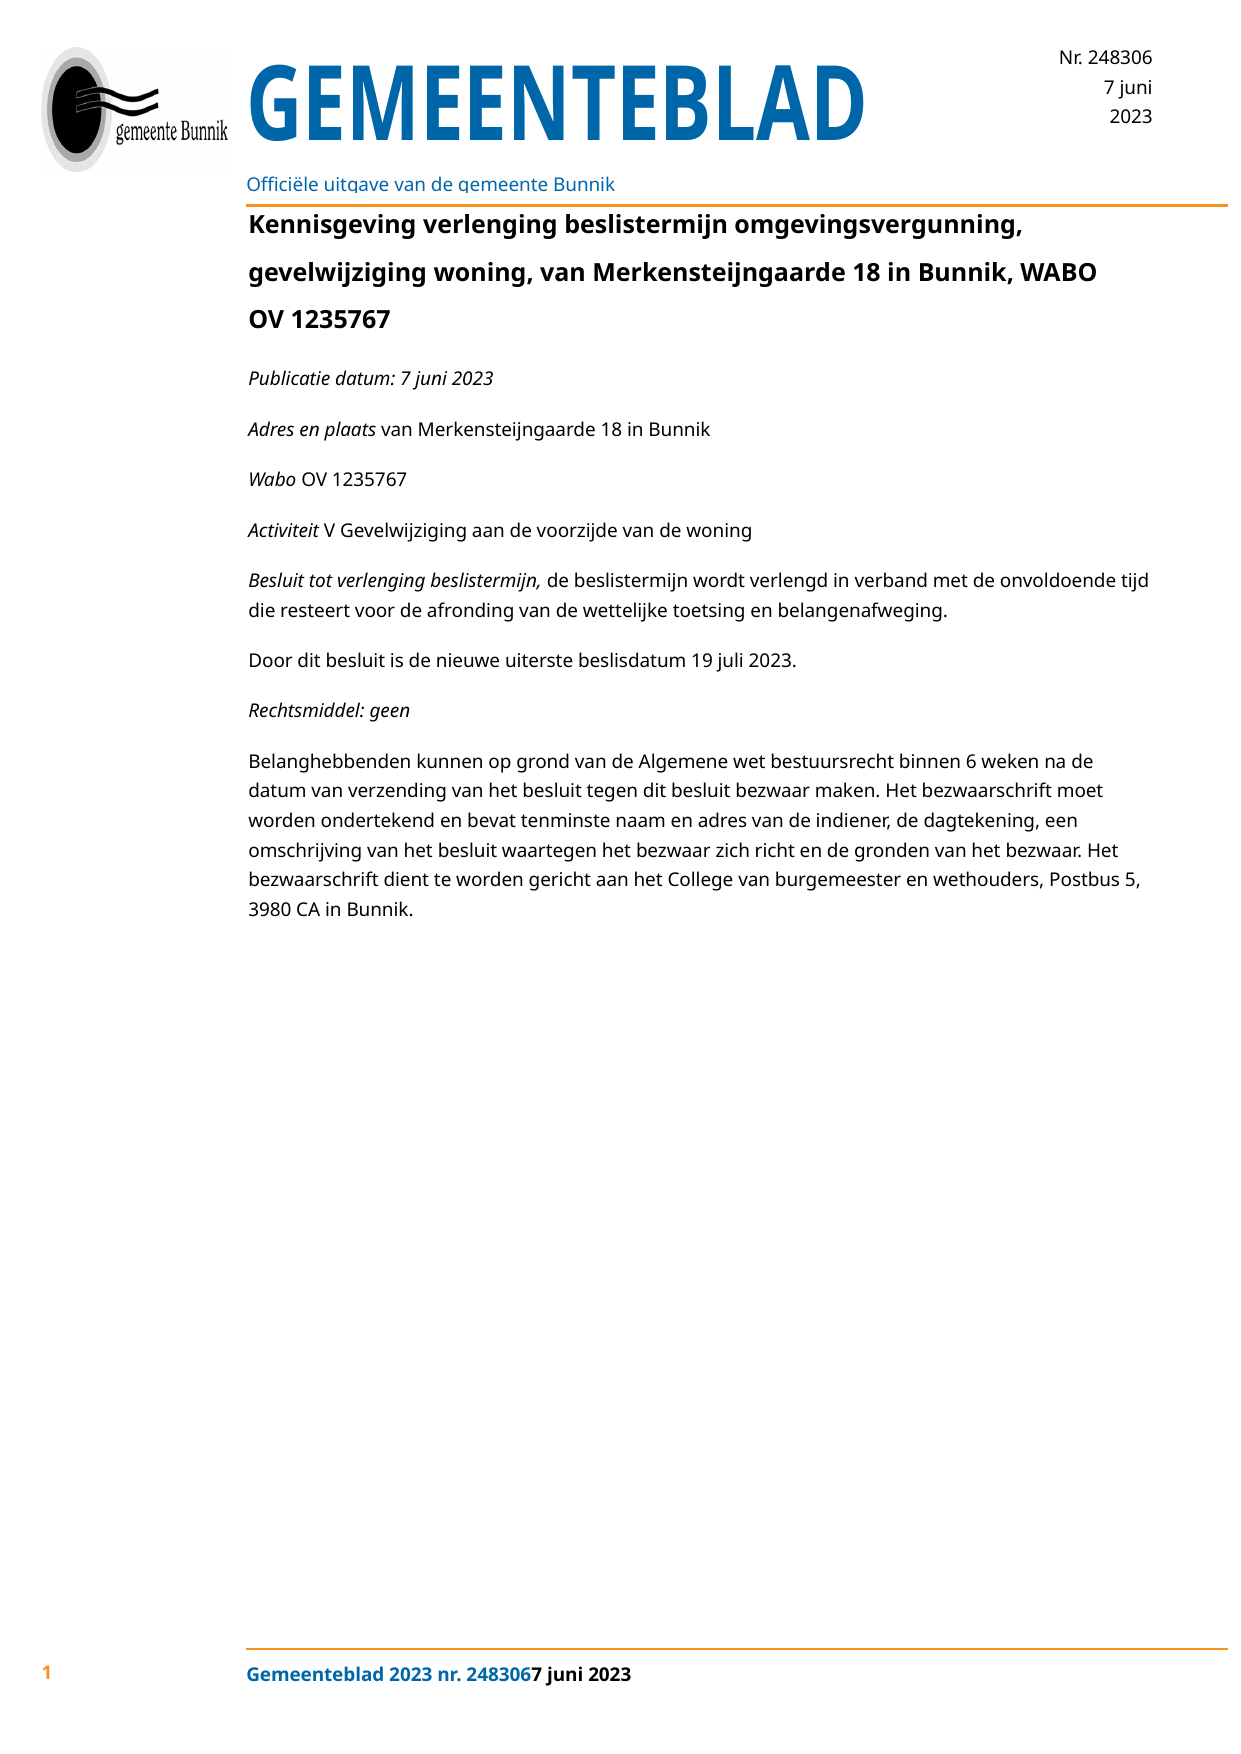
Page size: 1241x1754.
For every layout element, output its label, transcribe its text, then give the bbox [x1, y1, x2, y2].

text Belanghebbenden kunnen op grond van de Algemene wet bestuursrecht binnen 6 weken na de datum van verzending van het besluit tegen dit besluit bezwaar maken. Het bezwaarschrift moet worden ondertekend en bevat tenminste naam en adres van de indiener, de dagtekening, een omschrijving van het besluit waartegen het bezwaar zich richt en de gronden van het bezwaar. Het bezwaarschrift dient te worden gericht aan het College van burgemeester en wethouders, Postbus 5, 3980 CA in Bunnik. [248, 748, 1152, 922]
text Wabo OV 1235767 [248, 466, 1152, 492]
text Activiteit V Gevelwijziging aan de voorzijde van de woning [248, 517, 1152, 542]
text Publicatie datum: 7 juni 2023 [248, 366, 1152, 391]
text Door dit besluit is de nieuwe uiterste beslisdatum 19 juli 2023. [248, 647, 1152, 673]
text Rechtsmiddel: geen [248, 698, 1152, 723]
picture [41, 47, 231, 172]
text Adres en plaats van Merkensteijngaarde 18 in Bunnik [248, 416, 1152, 442]
text Kennisgeving verlenging beslistermijn omgevingsvergunning, gevelwijziging woning, van Merkensteijngaarde 18 in Bunnik, WABO OV 1235767 [248, 207, 1152, 336]
text Besluit tot verlenging beslistermijn, de beslistermijn wordt verlengd in verband met de onvoldoende tijd die resteert voor de afronding van de wettelijke toetsing en belangenafweging. [248, 567, 1152, 622]
